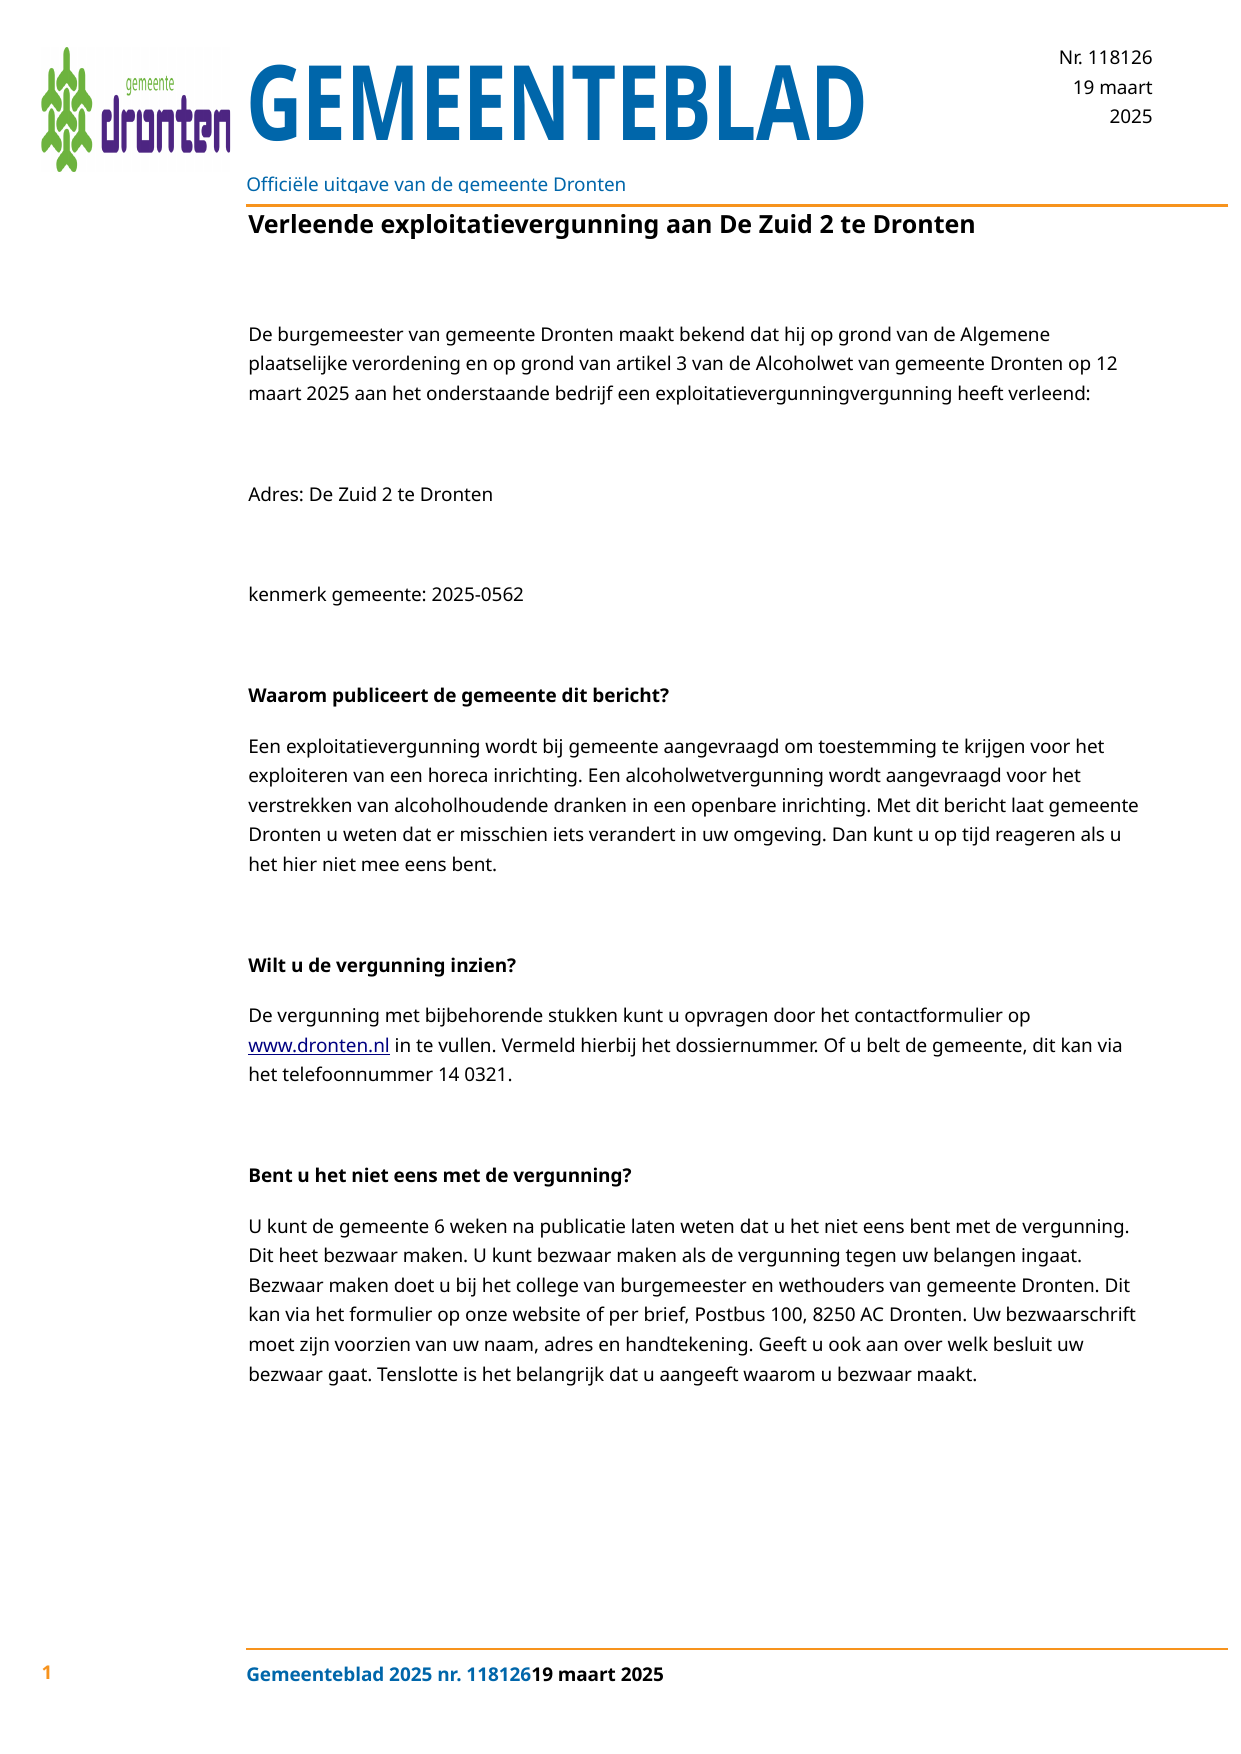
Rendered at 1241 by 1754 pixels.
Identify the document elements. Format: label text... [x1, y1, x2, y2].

text Verleende exploitatievergunning aan De Zuid 2 te Dronten [248, 207, 1152, 241]
text U kunt de gemeente 6 weken na publicatie laten weten dat u het niet eens bent met de vergunning. Dit heet bezwaar maken. U kunt bezwaar maken als de vergunning tegen uw belangen ingaat. Bezwaar maken doet u bij het college van burgemeester en wethouders van gemeente Dronten. Dit kan via het formulier op onze website of per brief, Postbus 100, 8250 AC Dronten. Uw bezwaarschrift moet zijn voorzien van uw naam, adres en handtekening. Geeft u ook aan over welk besluit uw bezwaar gaat. Tenslotte is het belangrijk dat u aangeeft waarom u bezwaar maakt. [248, 1213, 1152, 1386]
picture [41, 47, 231, 172]
text Waarom publiceert de gemeente dit bericht? [248, 682, 1152, 708]
text De vergunning met bijbehorende stukken kunt u opvragen door het contactformulier op www.dronten.nl in te vullen. Vermeld hierbij het dossiernummer. Of u belt de gemeente, dit kan via het telefoonnummer 14 0321. [248, 1002, 1152, 1087]
text kenmerk gemeente: 2025-0562 [248, 582, 1152, 607]
text Bent u het niet eens met de vergunning? [248, 1162, 1152, 1188]
text De burgemeester van gemeente Dronten maakt bekend dat hij op grond van de Algemene plaatselijke verordening en op grond van artikel 3 van de Alcoholwet van gemeente Dronten op 12 maart 2025 aan het onderstaande bedrijf een exploitatievergunningvergunning heeft verleend: [248, 321, 1152, 406]
text Een exploitatievergunning wordt bij gemeente aangevraagd om toestemming te krijgen voor het exploiteren van een horeca inrichting. Een alcoholwetvergunning wordt aangevraagd voor het verstrekken van alcoholhoudende dranken in een openbare inrichting. Met dit bericht laat gemeente Dronten u weten dat er misschien iets verandert in uw omgeving. Dan kunt u op tijd reageren als u het hier niet mee eens bent. [248, 733, 1152, 877]
text Adres: De Zuid 2 te Dronten [248, 481, 1152, 506]
text Wilt u de vergunning inzien? [248, 952, 1152, 978]
